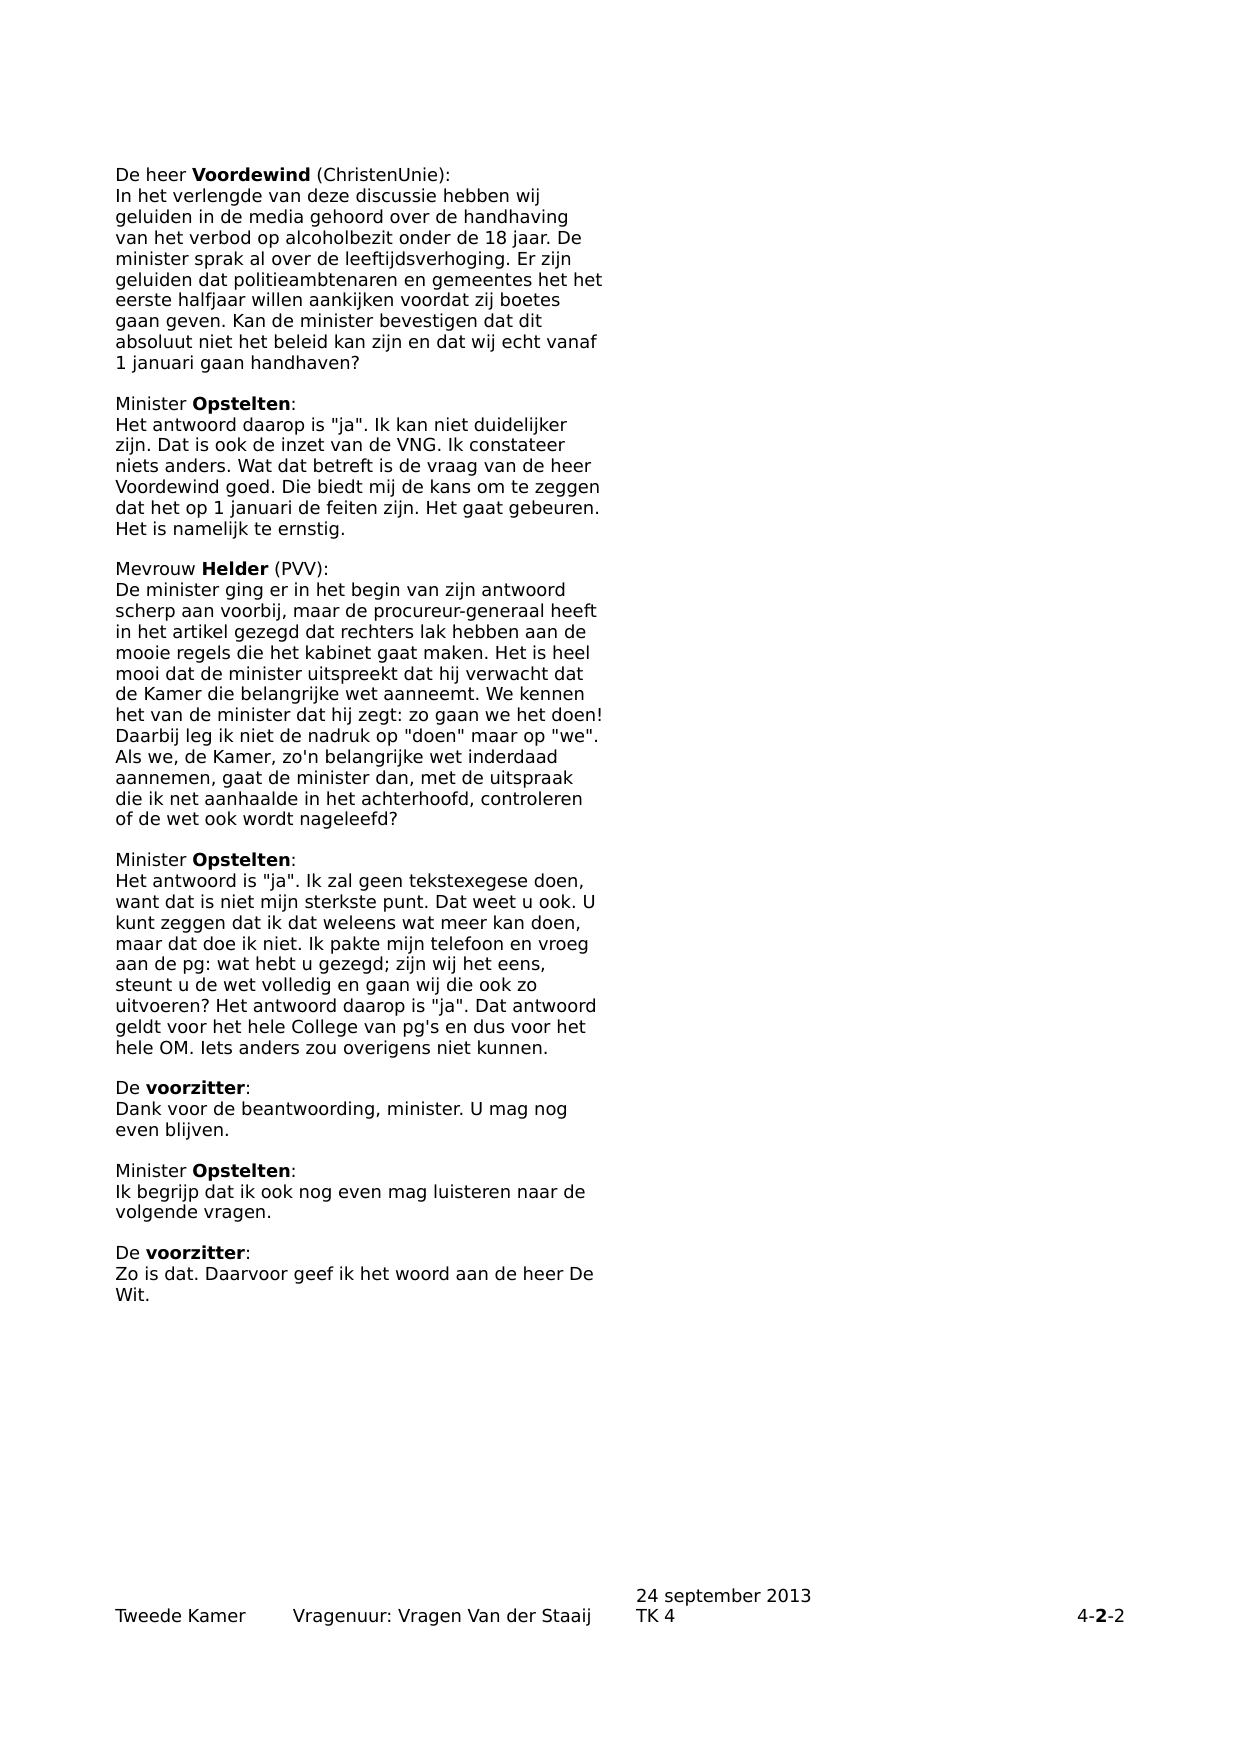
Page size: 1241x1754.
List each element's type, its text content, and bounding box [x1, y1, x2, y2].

text Minister Opstelten: [115, 1161, 605, 1181]
text Zo is dat. Daarvoor geef ik het woord aan de heer De Wit. [115, 1264, 605, 1305]
text Mevrouw Helder (PVV): [115, 559, 605, 580]
text De heer Voordewind (ChristenUnie): [115, 165, 605, 186]
text In het verlengde van deze discussie hebben wij geluiden in de media gehoord over de handhaving van het verbod op alcoholbezit onder de 18 jaar. De minister sprak al over de leeftijdsverhoging. Er zijn geluiden dat politieambtenaren en gemeentes het het eerste halfjaar willen aankijken voordat zij boetes gaan geven. Kan de minister bevestigen dat dit absoluut niet het beleid kan zijn en dat wij echt vanaf 1 januari gaan handhaven? [115, 186, 605, 373]
text De voorzitter: [115, 1078, 605, 1099]
text Ik begrijp dat ik ook nog even mag luisteren naar de volgende vragen. [115, 1181, 605, 1223]
text De voorzitter: [115, 1243, 605, 1264]
text Het antwoord is "ja". Ik zal geen tekstexegese doen, want dat is niet mijn sterkste punt. Dat weet u ook. U kunt zeggen dat ik dat weleens wat meer kan doen, maar dat doe ik niet. Ik pakte mijn telefoon en vroeg aan de pg: wat hebt u gezegd; zijn wij het eens, steunt u de wet volledig en gaan wij die ook zo uitvoeren? Het antwoord daarop is "ja". Dat antwoord geldt voor het hele College van pg's en dus voor het hele OM. Iets anders zou overigens niet kunnen. [115, 871, 605, 1058]
text Het antwoord daarop is "ja". Ik kan niet duidelijker zijn. Dat is ook de inzet van de VNG. Ik constateer niets anders. Wat dat betreft is de vraag van de heer Voordewind goed. Die biedt mij de kans om te zeggen dat het op 1 januari de feiten zijn. Het gaat gebeuren. Het is namelijk te ernstig. [115, 414, 605, 539]
text De minister ging er in het begin van zijn antwoord scherp aan voorbij, maar de procureur-generaal heeft in het artikel gezegd dat rechters lak hebben aan de mooie regels die het kabinet gaat maken. Het is heel mooi dat de minister uitspreekt dat hij verwacht dat de Kamer die belangrijke wet aanneemt. We kennen het van de minister dat hij zegt: zo gaan we het doen! Daarbij leg ik niet de nadruk op "doen" maar op "we". Als we, de Kamer, zo'n belangrijke wet inderdaad aannemen, gaat de minister dan, met de uitspraak die ik net aanhaalde in het achterhoofd, controleren of de wet ook wordt nageleefd? [115, 580, 605, 830]
text Minister Opstelten: [115, 393, 605, 414]
text Minister Opstelten: [115, 850, 605, 871]
text Dank voor de beantwoording, minister. U mag nog even blijven. [115, 1099, 605, 1141]
